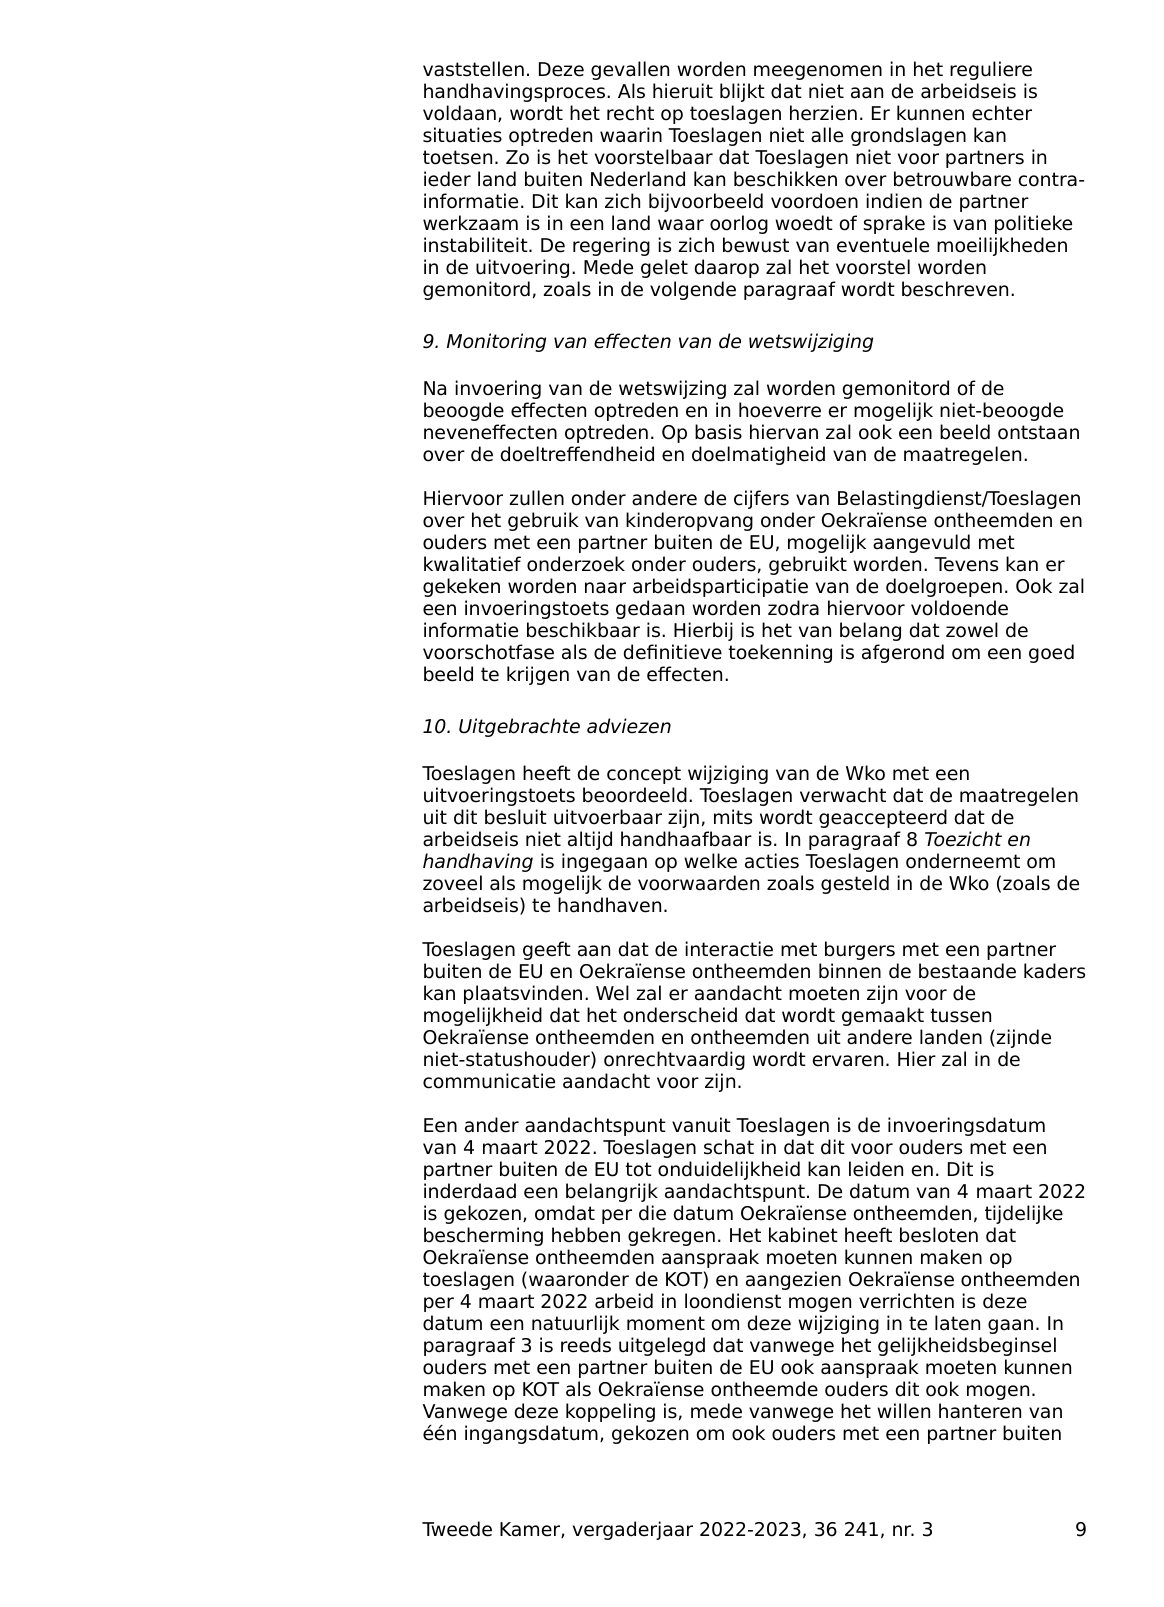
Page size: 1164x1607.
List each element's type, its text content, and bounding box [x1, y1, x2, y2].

text Toeslagen geeft aan dat de interactie met burgers met een partner buiten de EU en Oekraïense ontheemden binnen de bestaande kaders kan plaatsvinden. Wel zal er aandacht moeten zijn voor de mogelijkheid dat het onderscheid dat wordt gemaakt tussen Oekraïense ontheemden en ontheemden uit andere landen (zijnde niet-statushouder) onrechtvaardig wordt ervaren. Hier zal in de communicatie aandacht voor zijn. [422, 939, 1087, 1093]
subtitle 9. Monitoring van effecten van de wetswijziging [422, 331, 1087, 353]
text Een ander aandachtspunt vanuit Toeslagen is de invoeringsdatum van 4 maart 2022. Toeslagen schat in dat dit voor ouders met een partner buiten de EU tot onduidelijkheid kan leiden en. Dit is inderdaad een belangrijk aandachtspunt. De datum van 4 maart 2022 is gekozen, omdat per die datum Oekraïense ontheemden, tijdelijke bescherming hebben gekregen. Het kabinet heeft besloten dat Oekraïense ontheemden aanspraak moeten kunnen maken op toeslagen (waaronder de KOT) en aangezien Oekraïense ontheemden per 4 maart 2022 arbeid in loondienst mogen verrichten is deze datum een natuurlijk moment om deze wijziging in te laten gaan. In paragraaf 3 is reeds uitgelegd dat vanwege het gelijkheidsbeginsel ouders met een partner buiten de EU ook aanspraak moeten kunnen maken op KOT als Oekraïense ontheemde ouders dit ook mogen. Vanwege deze koppeling is, mede vanwege het willen hanteren van één ingangsdatum, gekozen om ook ouders met een partner buiten [422, 1115, 1087, 1444]
text vaststellen. Deze gevallen worden meegenomen in het reguliere handhavingsproces. Als hieruit blijkt dat niet aan de arbeidseis is voldaan, wordt het recht op toeslagen herzien. Er kunnen echter situaties optreden waarin Toeslagen niet alle grondslagen kan toetsen. Zo is het voorstelbaar dat Toeslagen niet voor partners in ieder land buiten Nederland kan beschikken over betrouwbare contra-informatie. Dit kan zich bijvoorbeeld voordoen indien de partner werkzaam is in een land waar oorlog woedt of sprake is van politieke instabiliteit. De regering is zich bewust van eventuele moeilijkheden in de uitvoering. Mede gelet daarop zal het voorstel worden gemonitord, zoals in de volgende paragraaf wordt beschreven. [422, 59, 1087, 301]
text Toeslagen heeft de concept wijziging van de Wko met een uitvoeringstoets beoordeeld. Toeslagen verwacht dat de maatregelen uit dit besluit uitvoerbaar zijn, mits wordt geaccepteerd dat de arbeidseis niet altijd handhaafbaar is. In paragraaf 8 Toezicht en handhaving is ingegaan op welke acties Toeslagen onderneemt om zoveel als mogelijk de voorwaarden zoals gesteld in de Wko (zoals de arbeidseis) te handhaven. [422, 763, 1087, 917]
text Na invoering van de wetswijzing zal worden gemonitord of de beoogde effecten optreden en in hoeverre er mogelijk niet-beoogde neveneffecten optreden. Op basis hiervan zal ook een beeld ontstaan over de doeltreffendheid en doelmatigheid van de maatregelen. [422, 378, 1087, 466]
text Hiervoor zullen onder andere de cijfers van Belastingdienst/Toeslagen over het gebruik van kinderopvang onder Oekraïense ontheemden en ouders met een partner buiten de EU, mogelijk aangevuld met kwalitatief onderzoek onder ouders, gebruikt worden. Tevens kan er gekeken worden naar arbeidsparticipatie van de doelgroepen. Ook zal een invoeringstoets gedaan worden zodra hiervoor voldoende informatie beschikbaar is. Hierbij is het van belang dat zowel de voorschotfase als de definitieve toekenning is afgerond om een goed beeld te krijgen van de effecten. [422, 488, 1087, 686]
subtitle 10. Uitgebrachte adviezen [422, 716, 1087, 738]
